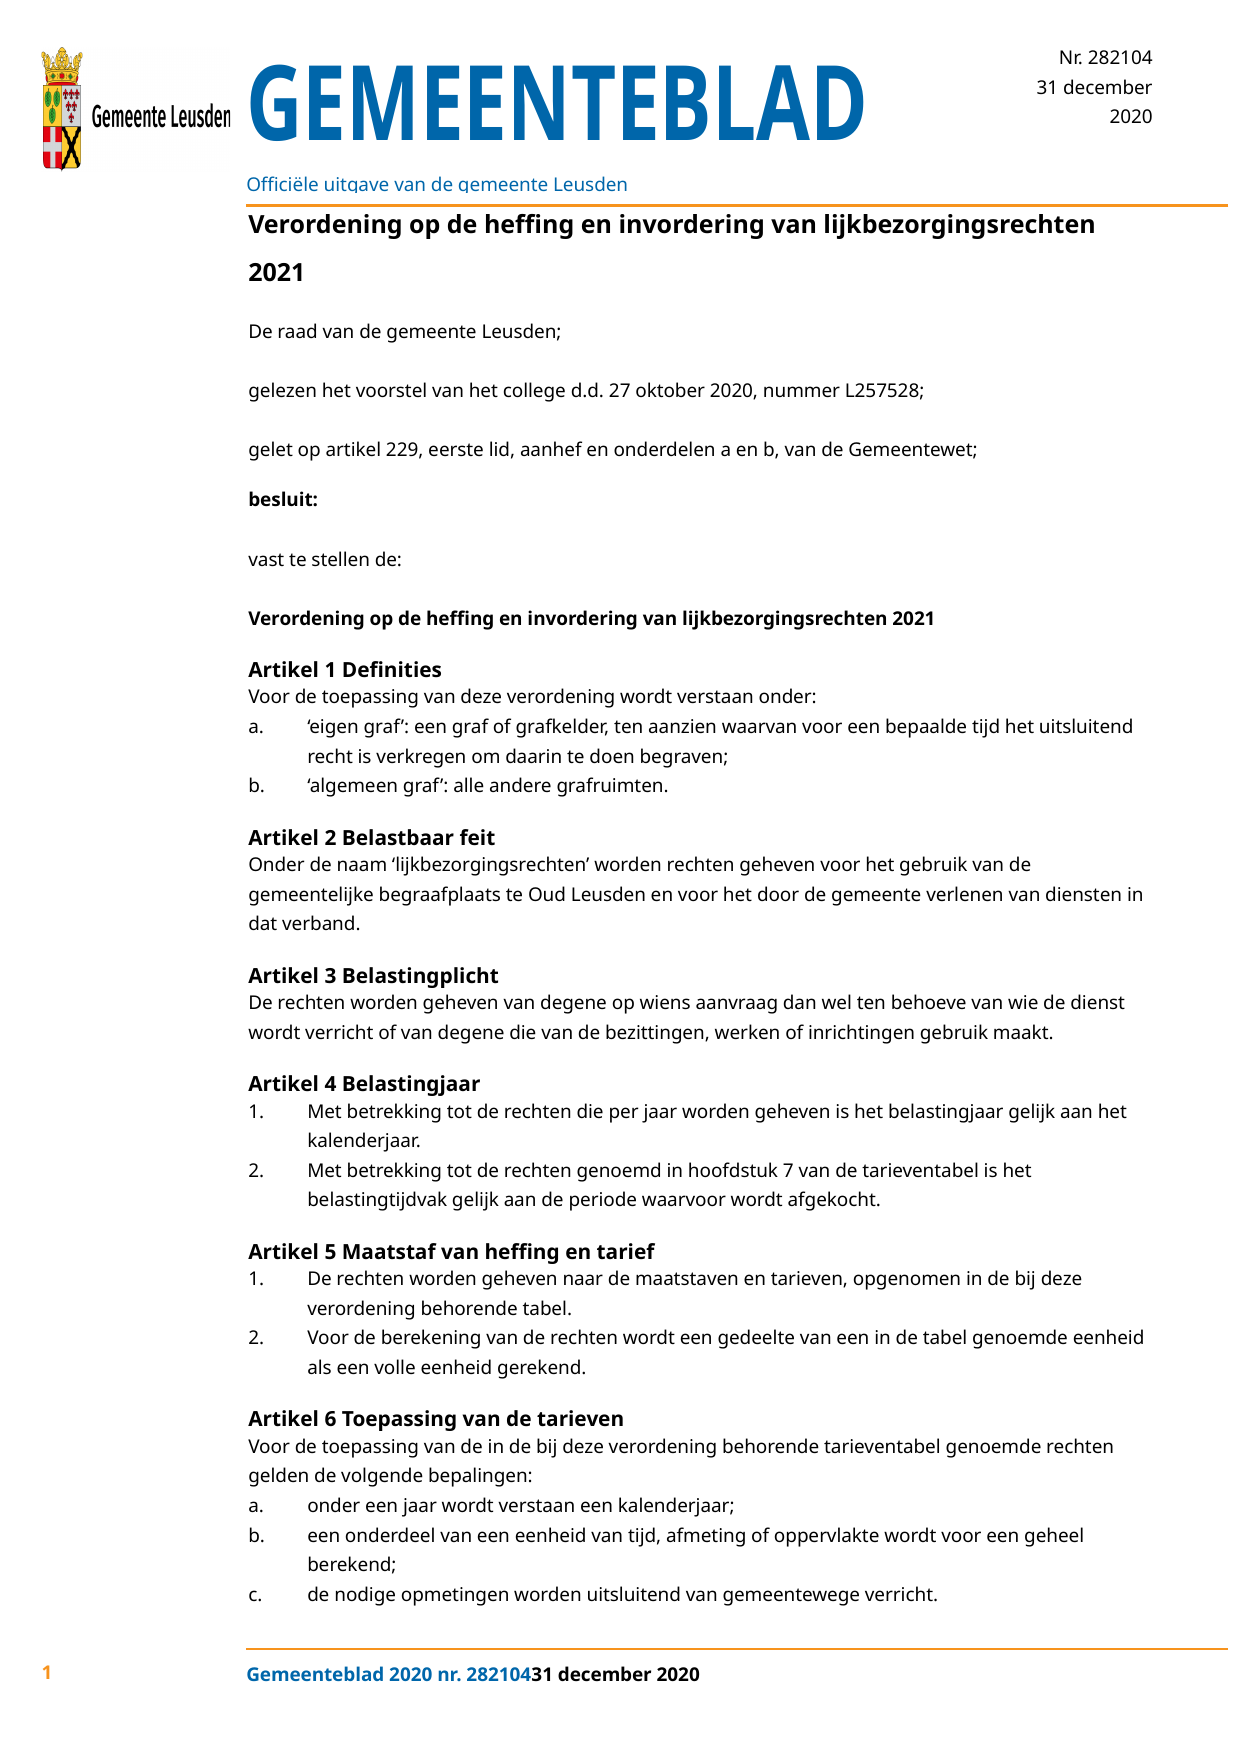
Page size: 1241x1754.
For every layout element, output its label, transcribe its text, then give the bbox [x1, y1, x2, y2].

text gelezen het voorstel van het college d.d. 27 oktober 2020, nummer L257528; [248, 377, 1152, 403]
text besluit: [248, 487, 1152, 512]
text Onder de naam ‘lijkbezorgingsrechten’ worden rechten geheven voor het gebruik van de gemeentelijke begraafplaats te Oud Leusden en voor het door de gemeente verlenen van diensten in dat verband. [248, 851, 1152, 936]
text Verordening op de heffing en invordering van lijkbezorgingsrechten 2021 [248, 605, 1152, 631]
text Artikel 5 Maatstaf van heffing en tarief [248, 1237, 1152, 1265]
picture [41, 47, 231, 172]
text Artikel 1 Definities [248, 655, 1152, 684]
list de nodige opmetingen worden uitsluitend van gemeentewege verricht. [248, 1581, 1152, 1607]
list ‘eigen graf’: een graf of grafkelder, ten aanzien waarvan voor een bepaalde tijd het uitsluitend recht is verkregen om daarin te doen begraven; [248, 713, 1152, 769]
text Artikel 6 Toepassing van de tarieven [248, 1404, 1152, 1433]
list Met betrekking tot de rechten die per jaar worden geheven is het belastingjaar gelijk aan het kalenderjaar. [248, 1098, 1152, 1153]
list Voor de berekening van de rechten wordt een gedeelte van een in de tabel genoemde eenheid als een volle eenheid gerekend. [248, 1324, 1152, 1380]
text Artikel 3 Belastingplicht [248, 961, 1152, 989]
text Verordening op de heffing en invordering van lijkbezorgingsrechten 2021 [248, 207, 1152, 288]
text Artikel 4 Belastingjaar [248, 1069, 1152, 1098]
list onder een jaar wordt verstaan een kalenderjaar; [248, 1492, 1152, 1518]
text De raad van de gemeente Leusden; [248, 318, 1152, 344]
list De rechten worden geheven naar de maatstaven en tarieven, opgenomen in de bij deze verordening behorende tabel. [248, 1265, 1152, 1321]
list Met betrekking tot de rechten genoemd in hoofdstuk 7 van de tarieventabel is het belastingtijdvak gelijk aan de periode waarvoor wordt afgekocht. [248, 1157, 1152, 1212]
text vast te stellen de: [248, 546, 1152, 571]
text Artikel 2 Belastbaar feit [248, 823, 1152, 851]
text Voor de toepassing van deze verordening wordt verstaan onder: [248, 684, 1152, 709]
text Voor de toepassing van de in de bij deze verordening behorende tarieventabel genoemde rechten gelden de volgende bepalingen: [248, 1433, 1152, 1488]
list een onderdeel van een eenheid van tijd, afmeting of oppervlakte wordt voor een geheel berekend; [248, 1522, 1152, 1577]
list ‘algemeen graf’: alle andere grafruimten. [248, 772, 1152, 798]
text gelet op artikel 229, eerste lid, aanhef en onderdelen a en b, van de Gemeentewet; [248, 436, 1152, 462]
text De rechten worden geheven van degene op wiens aanvraag dan wel ten behoeve van wie de dienst wordt verricht of van degene die van de bezittingen, werken of inrichtingen gebruik maakt. [248, 989, 1152, 1045]
